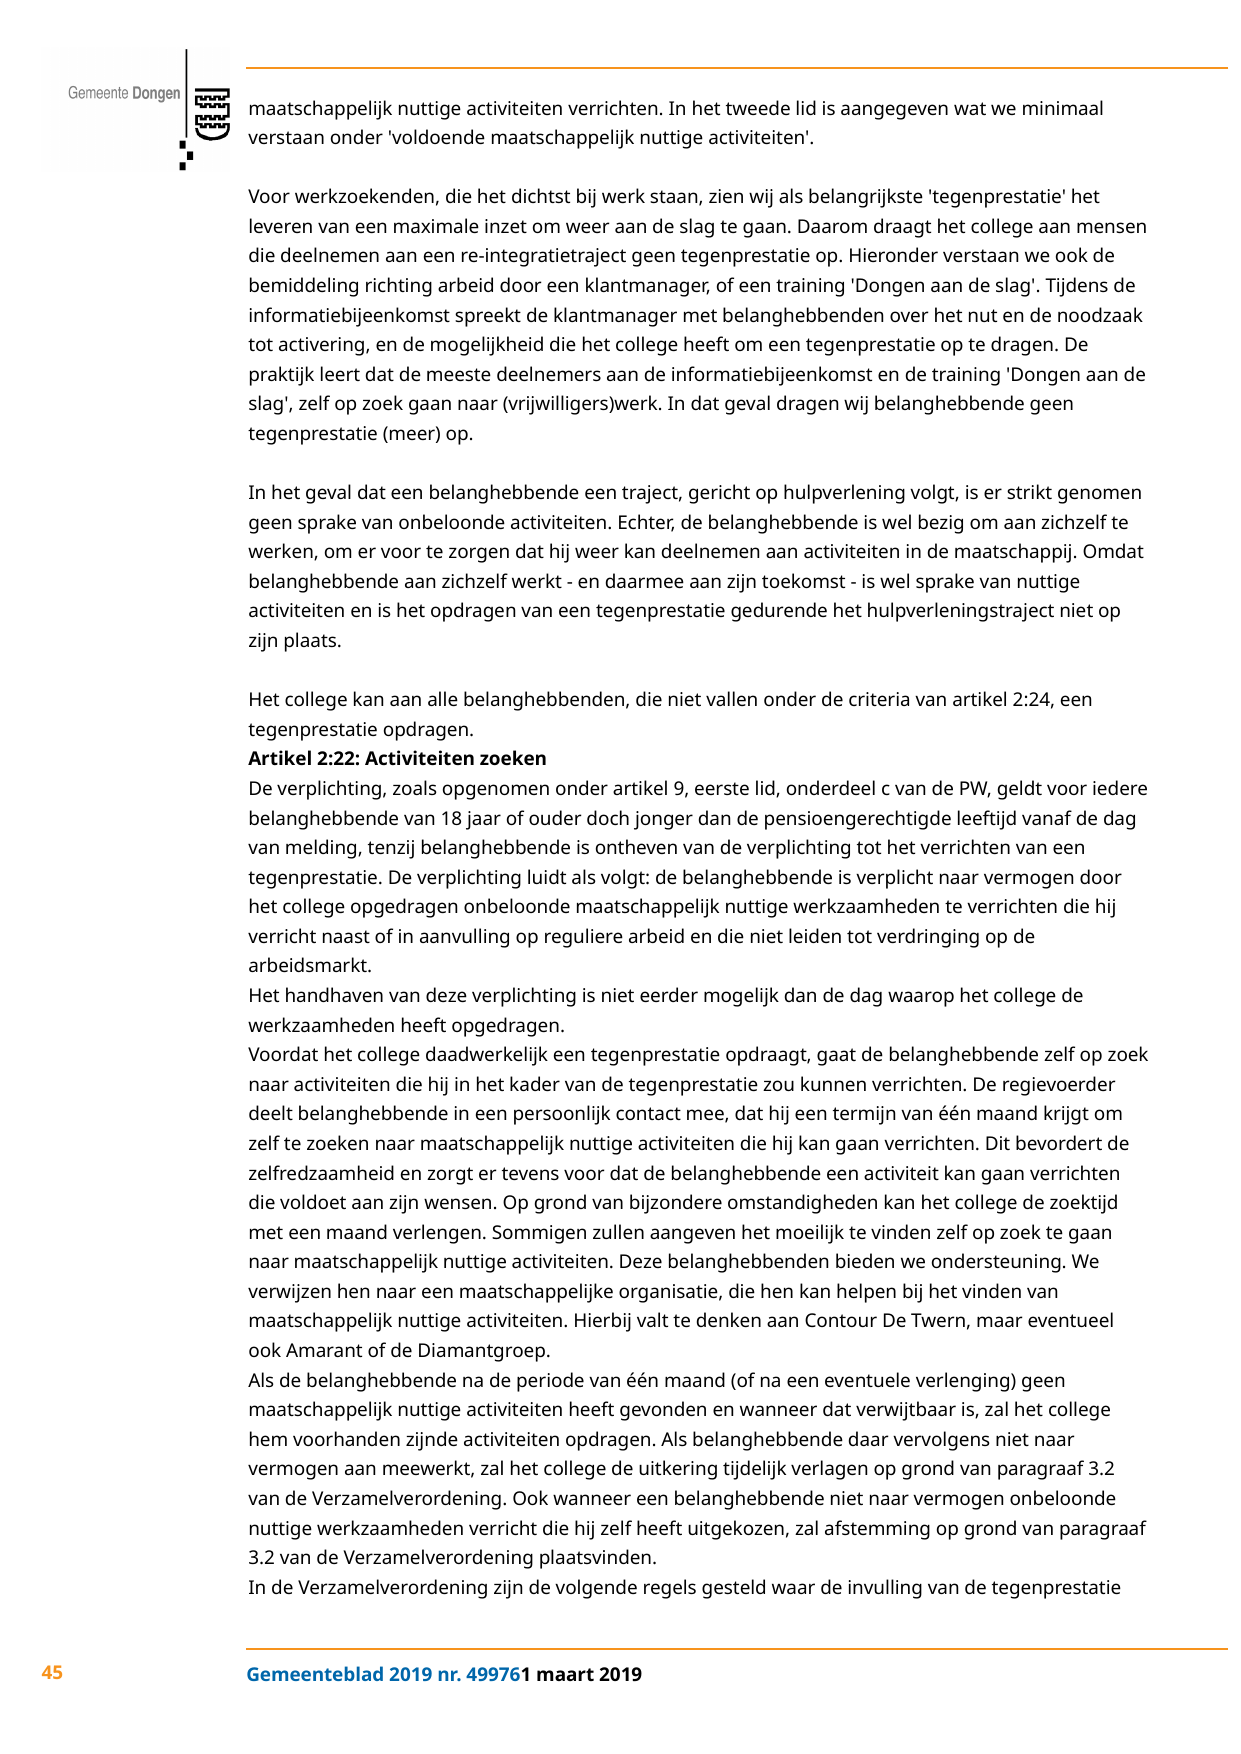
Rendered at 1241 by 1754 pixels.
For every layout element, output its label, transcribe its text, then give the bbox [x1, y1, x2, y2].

text Het handhaven van deze verplichting is niet eerder mogelijk dan de dag waarop het college de werkzaamheden heeft opgedragen. [248, 982, 1152, 1038]
text Voordat het college daadwerkelijk een tegenprestatie opdraagt, gaat de belanghebbende zelf op zoek naar activiteiten die hij in het kader van de tegenprestatie zou kunnen verrichten. De regievoerder deelt belanghebbende in een persoonlijk contact mee, dat hij een termijn van één maand krijgt om zelf te zoeken naar maatschappelijk nuttige activiteiten die hij kan gaan verrichten. Dit bevordert de zelfredzaamheid en zorgt er tevens voor dat de belanghebbende een activiteit kan gaan verrichten die voldoet aan zijn wensen. Op grond van bijzondere omstandigheden kan het college de zoektijd met een maand verlengen. Sommigen zullen aangeven het moeilijk te vinden zelf op zoek te gaan naar maatschappelijk nuttige activiteiten. Deze belanghebbenden bieden we ondersteuning. We verwijzen hen naar een maatschappelijke organisatie, die hen kan helpen bij het vinden van maatschappelijk nuttige activiteiten. Hierbij valt te denken aan Contour De Twern, maar eventueel ook Amarant of de Diamantgroep. [248, 1041, 1152, 1363]
text De verplichting, zoals opgenomen onder artikel 9, eerste lid, onderdeel c van de PW, geldt voor iedere belanghebbende van 18 jaar of ouder doch jonger dan de pensioengerechtigde leeftijd vanaf de dag van melding, tenzij belanghebbende is ontheven van de verplichting tot het verrichten van een tegenprestatie. De verplichting luidt als volgt: de belanghebbende is verplicht naar vermogen door het college opgedragen onbeloonde maatschappelijk nuttige werkzaamheden te verrichten die hij verricht naast of in aanvulling op reguliere arbeid en die niet leiden tot verdringing op de arbeidsmarkt. [248, 775, 1152, 978]
text Artikel 2:22: Activiteiten zoeken [248, 746, 1152, 771]
text Voor werkzoekenden, die het dichtst bij werk staan, zien wij als belangrijkste 'tegenprestatie' het leveren van een maximale inzet om weer aan de slag te gaan. Daarom draagt het college aan mensen die deelnemen aan een re-integratietraject geen tegenprestatie op. Hieronder verstaan we ook de bemiddeling richting arbeid door een klantmanager, of een training 'Dongen aan de slag'. Tijdens de informatiebijeenkomst spreekt de klantmanager met belanghebbenden over het nut en de noodzaak tot activering, en de mogelijkheid die het college heeft om een tegenprestatie op te dragen. De praktijk leert dat de meeste deelnemers aan de informatiebijeenkomst en de training 'Dongen aan de slag', zelf op zoek gaan naar (vrijwilligers)werk. In dat geval dragen wij belanghebbende geen tegenprestatie (meer) op. [248, 183, 1152, 446]
text Als de belanghebbende na de periode van één maand (of na een eventuele verlenging) geen maatschappelijk nuttige activiteiten heeft gevonden en wanneer dat verwijtbaar is, zal het college hem voorhanden zijnde activiteiten opdragen. Als belanghebbende daar vervolgens niet naar vermogen aan meewerkt, zal het college de uitkering tijdelijk verlagen op grond van paragraaf 3.2 van de Verzamelverordening. Ook wanneer een belanghebbende niet naar vermogen onbeloonde nuttige werkzaamheden verricht die hij zelf heeft uitgekozen, zal afstemming op grond van paragraaf 3.2 van de Verzamelverordening plaatsvinden. [248, 1367, 1152, 1570]
picture [41, 47, 231, 172]
text In het geval dat een belanghebbende een traject, gericht op hulpverlening volgt, is er strikt genomen geen sprake van onbeloonde activiteiten. Echter, de belanghebbende is wel bezig om aan zichzelf te werken, om er voor te zorgen dat hij weer kan deelnemen aan activiteiten in de maatschappij. Omdat belanghebbende aan zichzelf werkt - en daarmee aan zijn toekomst - is wel sprake van nuttige activiteiten en is het opdragen van een tegenprestatie gedurende het hulpverleningstraject niet op zijn plaats. [248, 479, 1152, 653]
text In de Verzamelverordening zijn de volgende regels gesteld waar de invulling van de tegenprestatie [248, 1574, 1152, 1600]
text Het college kan aan alle belanghebbenden, die niet vallen onder de criteria van artikel 2:24, een tegenprestatie opdragen. [248, 686, 1152, 742]
text maatschappelijk nuttige activiteiten verrichten. In het tweede lid is aangegeven wat we minimaal verstaan onder 'voldoende maatschappelijk nuttige activiteiten'. [248, 95, 1152, 150]
